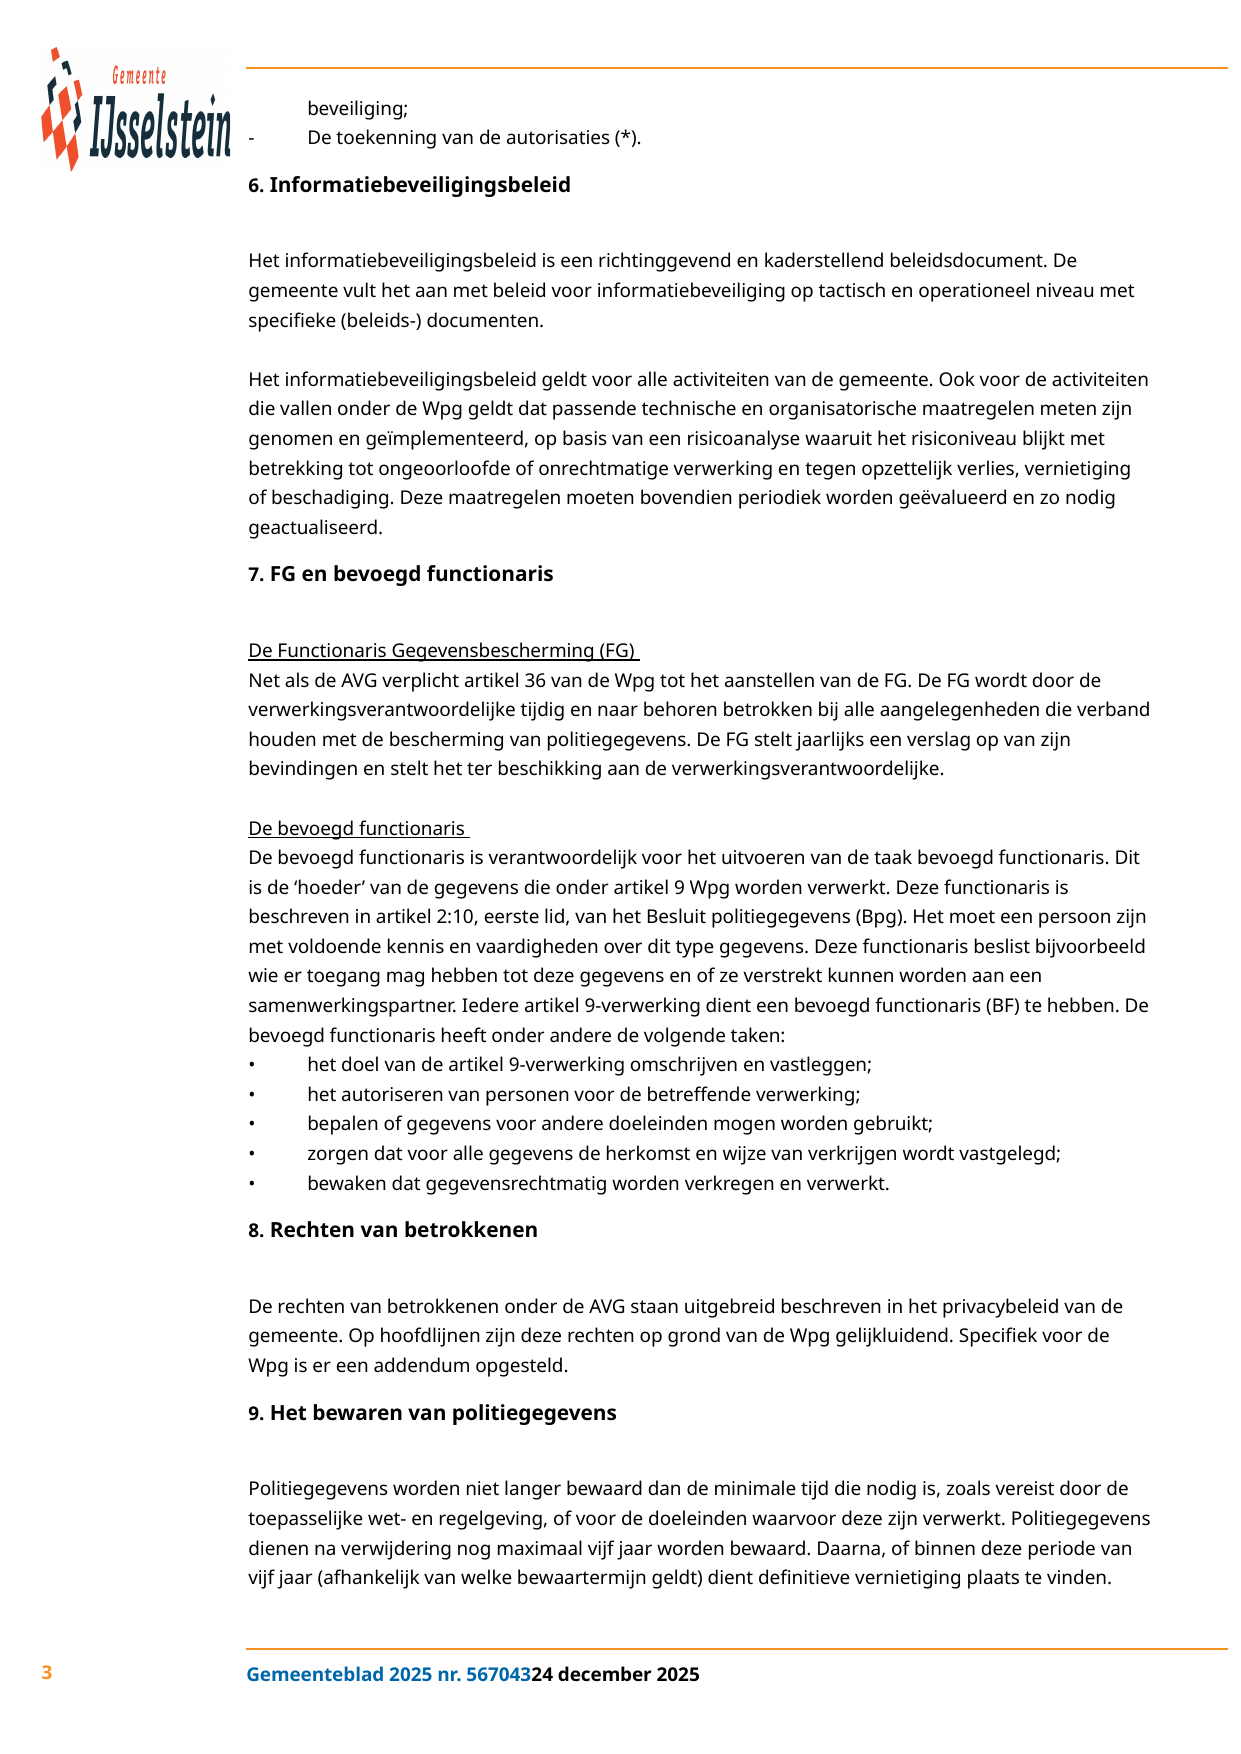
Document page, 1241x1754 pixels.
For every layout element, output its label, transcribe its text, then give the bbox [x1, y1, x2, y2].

list bewaken dat gegevensrechtmatig worden verkregen en verwerkt. [248, 1170, 1152, 1196]
text De rechten van betrokkenen onder de AVG staan uitgebreid beschreven in het privacybeleid van de gemeente. Op hoofdlijnen zijn deze rechten op grond van de Wpg gelijkluidend. Specifiek voor de Wpg is er een addendum opgesteld. [248, 1293, 1152, 1378]
list bepalen of gegevens voor andere doeleinden mogen worden gebruikt; [248, 1111, 1152, 1136]
text De bevoegd functionaris is verantwoordelijk voor het uitvoeren van de taak bevoegd functionaris. Dit is de ‘hoeder’ van de gegevens die onder artikel 9 Wpg worden verwerkt. Deze functionaris is beschreven in artikel 2:10, eerste lid, van het Besluit politiegegevens (Bpg). Het moet een persoon zijn met voldoende kennis en vaardigheden over dit type gegevens. Deze functionaris beslist bijvoorbeeld wie er toegang mag hebben tot deze gegevens en of ze verstrekt kunnen worden aan een samenwerkingspartner. Iedere artikel 9-verwerking dient een bevoegd functionaris (BF) te hebben. De bevoegd functionaris heeft onder andere de volgende taken: [248, 844, 1152, 1048]
text Het informatiebeveiligingsbeleid geldt voor alle activiteiten van de gemeente. Ook voor de activiteiten die vallen onder de Wpg geldt dat passende technische en organisatorische maatregelen meten zijn genomen en geïmplementeerd, op basis van een risicoanalyse waaruit het risiconiveau blijkt met betrekking tot ongeoorloofde of onrechtmatige verwerking en tegen opzettelijk verlies, vernietiging of beschadiging. Deze maatregelen moeten bovendien periodiek worden geëvalueerd en zo nodig geactualiseerd. [248, 366, 1152, 540]
list zorgen dat voor alle gegevens de herkomst en wijze van verkrijgen wordt vastgelegd; [248, 1140, 1152, 1166]
picture [41, 47, 231, 172]
text Het informatiebeveiligingsbeleid is een richtinggevend en kaderstellend beleidsdocument. De gemeente vult het aan met beleid voor informatiebeveiliging op tactisch en operationeel niveau met specifieke (beleids-) documenten. [248, 248, 1152, 333]
text 8. Rechten van betrokkenen [248, 1215, 1152, 1244]
list beveiliging; [248, 95, 1152, 121]
list het doel van de artikel 9-verwerking omschrijven en vastleggen; [248, 1051, 1152, 1077]
text De Functionaris Gegevensbescherming (FG) [248, 637, 1152, 663]
text Net als de AVG verplicht artikel 36 van de Wpg tot het aanstellen van de FG. De FG wordt door de verwerkingsverantwoordelijke tijdig en naar behoren betrokken bij alle aangelegenheden die verband houden met de bescherming van politiegegevens. De FG stelt jaarlijks een verslag op van zijn bevindingen en stelt het ter beschikking aan de verwerkingsverantwoordelijke. [248, 667, 1152, 781]
text 9. Het bewaren van politiegegevens [248, 1398, 1152, 1426]
text Politiegegevens worden niet langer bewaard dan de minimale tijd die nodig is, zoals vereist door de toepasselijke wet- en regelgeving, of voor de doeleinden waarvoor deze zijn verwerkt. Politiegegevens dienen na verwijdering nog maximaal vijf jaar worden bewaard. Daarna, of binnen deze periode van vijf jaar (afhankelijk van welke bewaartermijn geldt) dient definitieve vernietiging plaats te vinden. [248, 1476, 1152, 1590]
text 6. Informatiebeveiligingsbeleid [248, 170, 1152, 198]
list De toekenning van de autorisaties (*). [248, 124, 1152, 150]
text De bevoegd functionaris [248, 815, 1152, 841]
list het autoriseren van personen voor de betreffende verwerking; [248, 1081, 1152, 1107]
text 7. FG en bevoegd functionaris [248, 559, 1152, 588]
